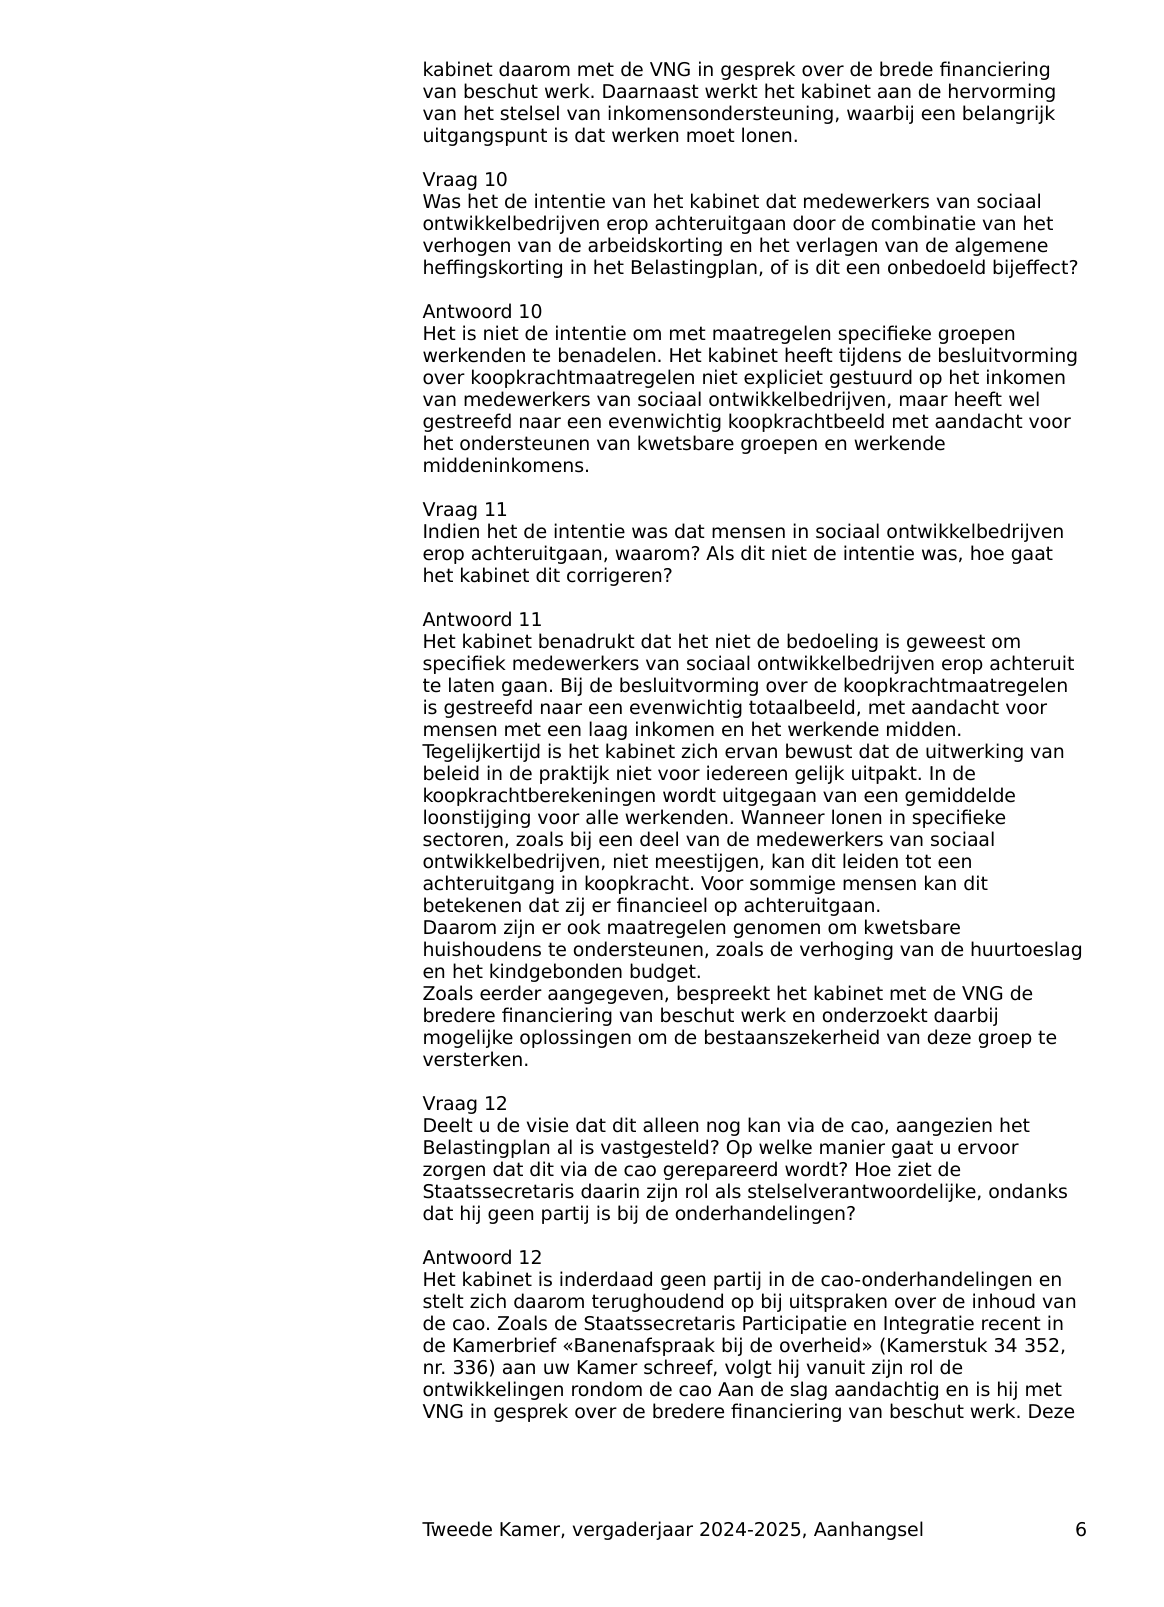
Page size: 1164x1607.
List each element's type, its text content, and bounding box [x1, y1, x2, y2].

text Was het de intentie van het kabinet dat medewerkers van sociaal ontwikkelbedrijven erop achteruitgaan door de combinatie van het verhogen van de arbeidskorting en het verlagen van de algemene heffingskorting in het Belastingplan, of is dit een onbedoeld bijeffect? [422, 191, 1087, 279]
text Antwoord 11 [422, 609, 1087, 631]
text Het kabinet is inderdaad geen partij in de cao-onderhandelingen en stelt zich daarom terughoudend op bij uitspraken over de inhoud van de cao. Zoals de Staatssecretaris Participatie en Integratie recent in de Kamerbrief «Banenafspraak bij de overheid» (Kamerstuk 34 352, nr. 336) aan uw Kamer schreef, volgt hij vanuit zijn rol de ontwikkelingen rondom de cao Aan de slag aandachtig en is hij met VNG in gesprek over de bredere financiering van beschut werk. Deze [422, 1269, 1087, 1423]
text Het kabinet benadrukt dat het niet de bedoeling is geweest om specifiek medewerkers van sociaal ontwikkelbedrijven erop achteruit te laten gaan. Bij de besluitvorming over de koopkrachtmaatregelen is gestreefd naar een evenwichtig totaalbeeld, met aandacht voor mensen met een laag inkomen en het werkende midden. [422, 631, 1087, 741]
text kabinet daarom met de VNG in gesprek over de brede financiering van beschut werk. Daarnaast werkt het kabinet aan de hervorming van het stelsel van inkomensondersteuning, waarbij een belangrijk uitgangspunt is dat werken moet lonen. [422, 59, 1087, 147]
text Vraag 11 [422, 499, 1087, 521]
text Tegelijkertijd is het kabinet zich ervan bewust dat de uitwerking van beleid in de praktijk niet voor iedereen gelijk uitpakt. In de koopkrachtberekeningen wordt uitgegaan van een gemiddelde loonstijging voor alle werkenden. Wanneer lonen in specifieke sectoren, zoals bij een deel van de medewerkers van sociaal ontwikkelbedrijven, niet meestijgen, kan dit leiden tot een achteruitgang in koopkracht. Voor sommige mensen kan dit betekenen dat zij er financieel op achteruitgaan. [422, 741, 1087, 917]
text Vraag 12 [422, 1093, 1087, 1115]
text Vraag 10 [422, 169, 1087, 191]
text Indien het de intentie was dat mensen in sociaal ontwikkelbedrijven erop achteruitgaan, waarom? Als dit niet de intentie was, hoe gaat het kabinet dit corrigeren? [422, 521, 1087, 587]
text Antwoord 10 [422, 301, 1087, 323]
text Antwoord 12 [422, 1247, 1087, 1269]
text Daarom zijn er ook maatregelen genomen om kwetsbare huishoudens te ondersteunen, zoals de verhoging van de huurtoeslag en het kindgebonden budget. [422, 917, 1087, 983]
text Deelt u de visie dat dit alleen nog kan via de cao, aangezien het Belastingplan al is vastgesteld? Op welke manier gaat u ervoor zorgen dat dit via de cao gerepareerd wordt? Hoe ziet de Staatssecretaris daarin zijn rol als stelselverantwoordelijke, ondanks dat hij geen partij is bij de onderhandelingen? [422, 1115, 1087, 1225]
text Zoals eerder aangegeven, bespreekt het kabinet met de VNG de bredere financiering van beschut werk en onderzoekt daarbij mogelijke oplossingen om de bestaanszekerheid van deze groep te versterken. [422, 983, 1087, 1071]
text Het is niet de intentie om met maatregelen specifieke groepen werkenden te benadelen. Het kabinet heeft tijdens de besluitvorming over koopkrachtmaatregelen niet expliciet gestuurd op het inkomen van medewerkers van sociaal ontwikkelbedrijven, maar heeft wel gestreefd naar een evenwichtig koopkrachtbeeld met aandacht voor het ondersteunen van kwetsbare groepen en werkende middeninkomens. [422, 323, 1087, 477]
